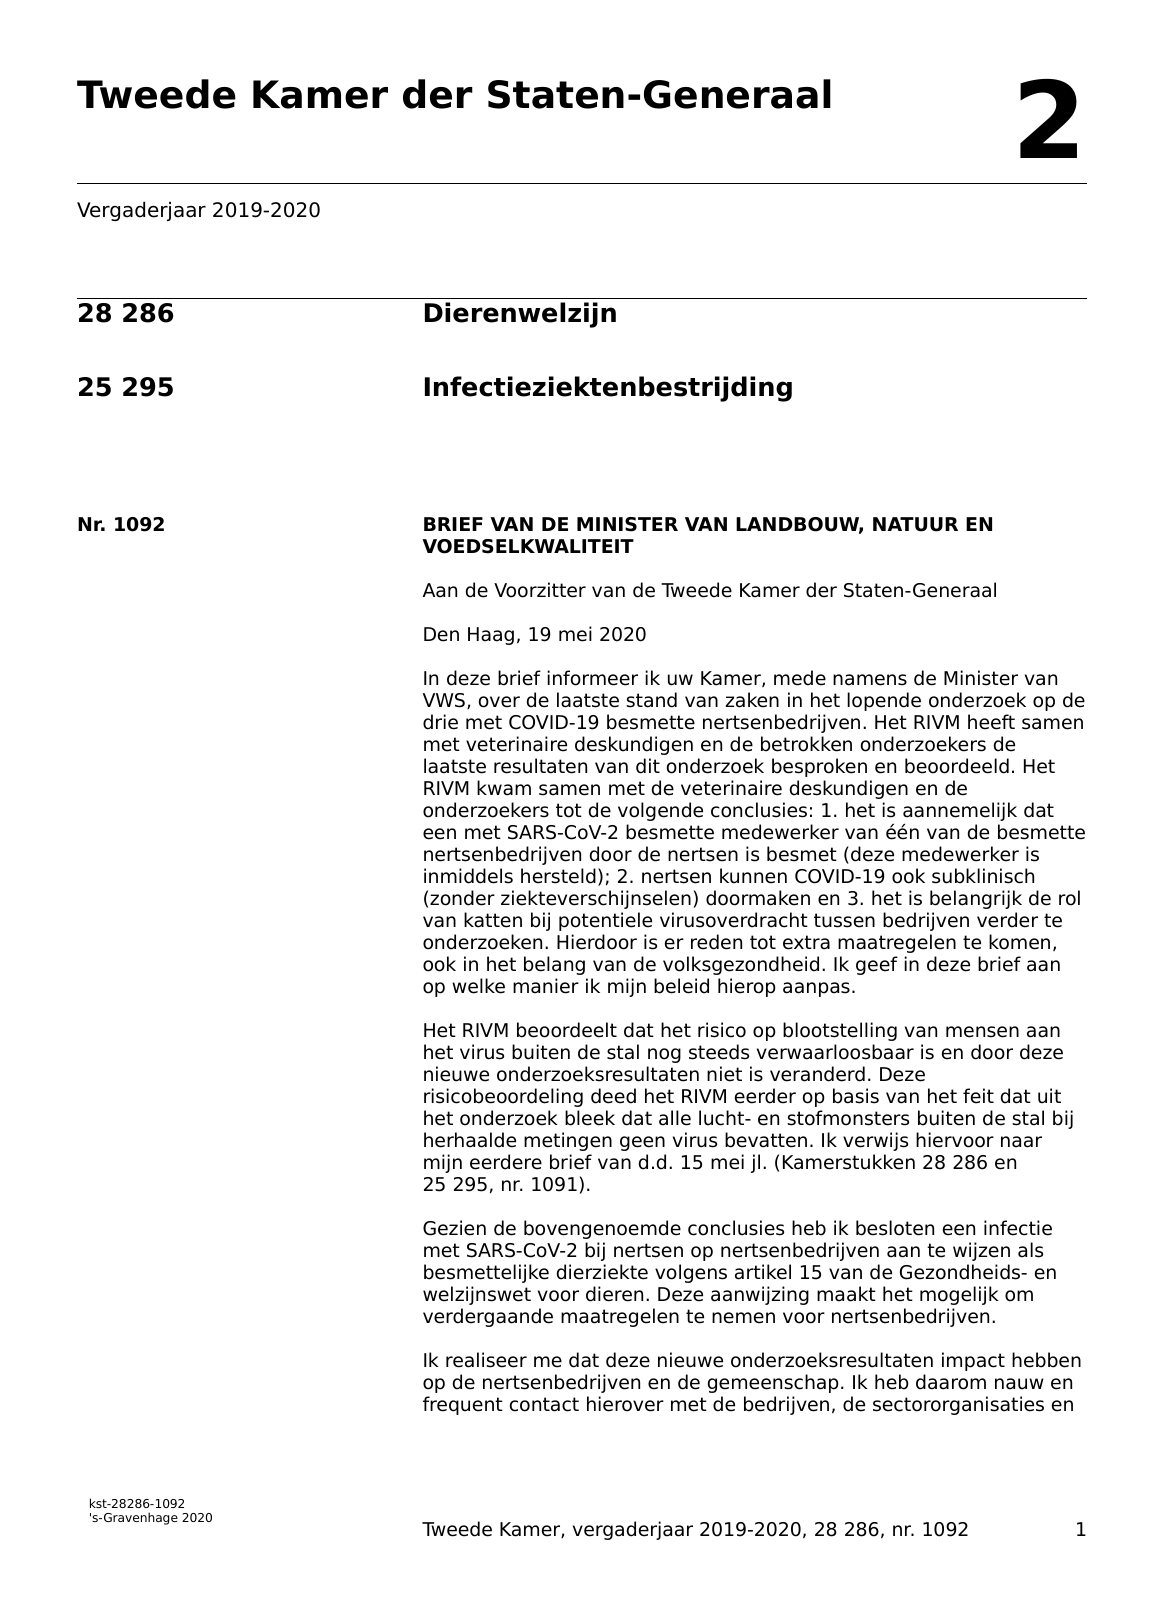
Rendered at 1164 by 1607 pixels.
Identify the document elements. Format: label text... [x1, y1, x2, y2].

text Ik realiseer me dat deze nieuwe onderzoeksresultaten impact hebben op de nertsenbedrijven en de gemeenschap. Ik heb daarom nauw en frequent contact hierover met de bedrijven, de sectororganisaties en [422, 1350, 1087, 1416]
table_header Tweede Kamer der Staten-Generaal [77, 59, 886, 183]
table_header 2 [886, 59, 1087, 183]
subtitle 25 295 Infectieziektenbestrijding [77, 373, 1087, 403]
subtitle 28 286 Dierenwelzijn [77, 299, 1087, 329]
table_cell Vergaderjaar 2019-2020 [77, 184, 1087, 298]
text Den Haag, 19 mei 2020 [422, 624, 1087, 646]
text Het RIVM beoordeelt dat het risico op blootstelling van mensen aan het virus buiten de stal nog steeds verwaarloosbaar is en door deze nieuwe onderzoeksresultaten niet is veranderd. Deze risicobeoordeling deed het RIVM eerder op basis van het feit dat uit het onderzoek bleek dat alle lucht- en stofmonsters buiten de stal bij herhaalde metingen geen virus bevatten. Ik verwijs hiervoor naar mijn eerdere brief van d.d. 15 mei jl. (Kamerstukken 28 286 en 25 295, nr. 1091). [422, 1020, 1087, 1196]
text Gezien de bovengenoemde conclusies heb ik besloten een infectie met SARS-CoV-2 bij nertsen op nertsenbedrijven aan te wijzen als besmettelijke dierziekte volgens artikel 15 van de Gezondheids- en welzijnswet voor dieren. Deze aanwijzing maakt het mogelijk om verdergaande maatregelen te nemen voor nertsenbedrijven. [422, 1218, 1087, 1328]
text kst-28286-1092 [88, 1497, 323, 1511]
text In deze brief informeer ik uw Kamer, mede namens de Minister van VWS, over de laatste stand van zaken in het lopende onderzoek op de drie met COVID-19 besmette nertsenbedrijven. Het RIVM heeft samen met veterinaire deskundigen en de betrokken onderzoekers de laatste resultaten van dit onderzoek besproken en beoordeeld. Het RIVM kwam samen met de veterinaire deskundigen en de onderzoekers tot de volgende conclusies: 1. het is aannemelijk dat een met SARS-CoV-2 besmette medewerker van één van de besmette nertsenbedrijven door de nertsen is besmet (deze medewerker is inmiddels hersteld); 2. nertsen kunnen COVID-19 ook subklinisch (zonder ziekteverschijnselen) doormaken en 3. het is belangrijk de rol van katten bij potentiele virusoverdracht tussen bedrijven verder te onderzoeken. Hierdoor is er reden tot extra maatregelen te komen, ook in het belang van de volksgezondheid. Ik geef in deze brief aan op welke manier ik mijn beleid hierop aanpas. [422, 668, 1087, 998]
text Aan de Voorzitter van de Tweede Kamer der Staten-Generaal [422, 580, 1087, 602]
subtitle Nr. 1092 BRIEF VAN DE MINISTER VAN LANDBOUW, NATUUR EN VOEDSELKWALITEIT [77, 514, 1087, 558]
text 's-Gravenhage 2020 [88, 1511, 323, 1525]
